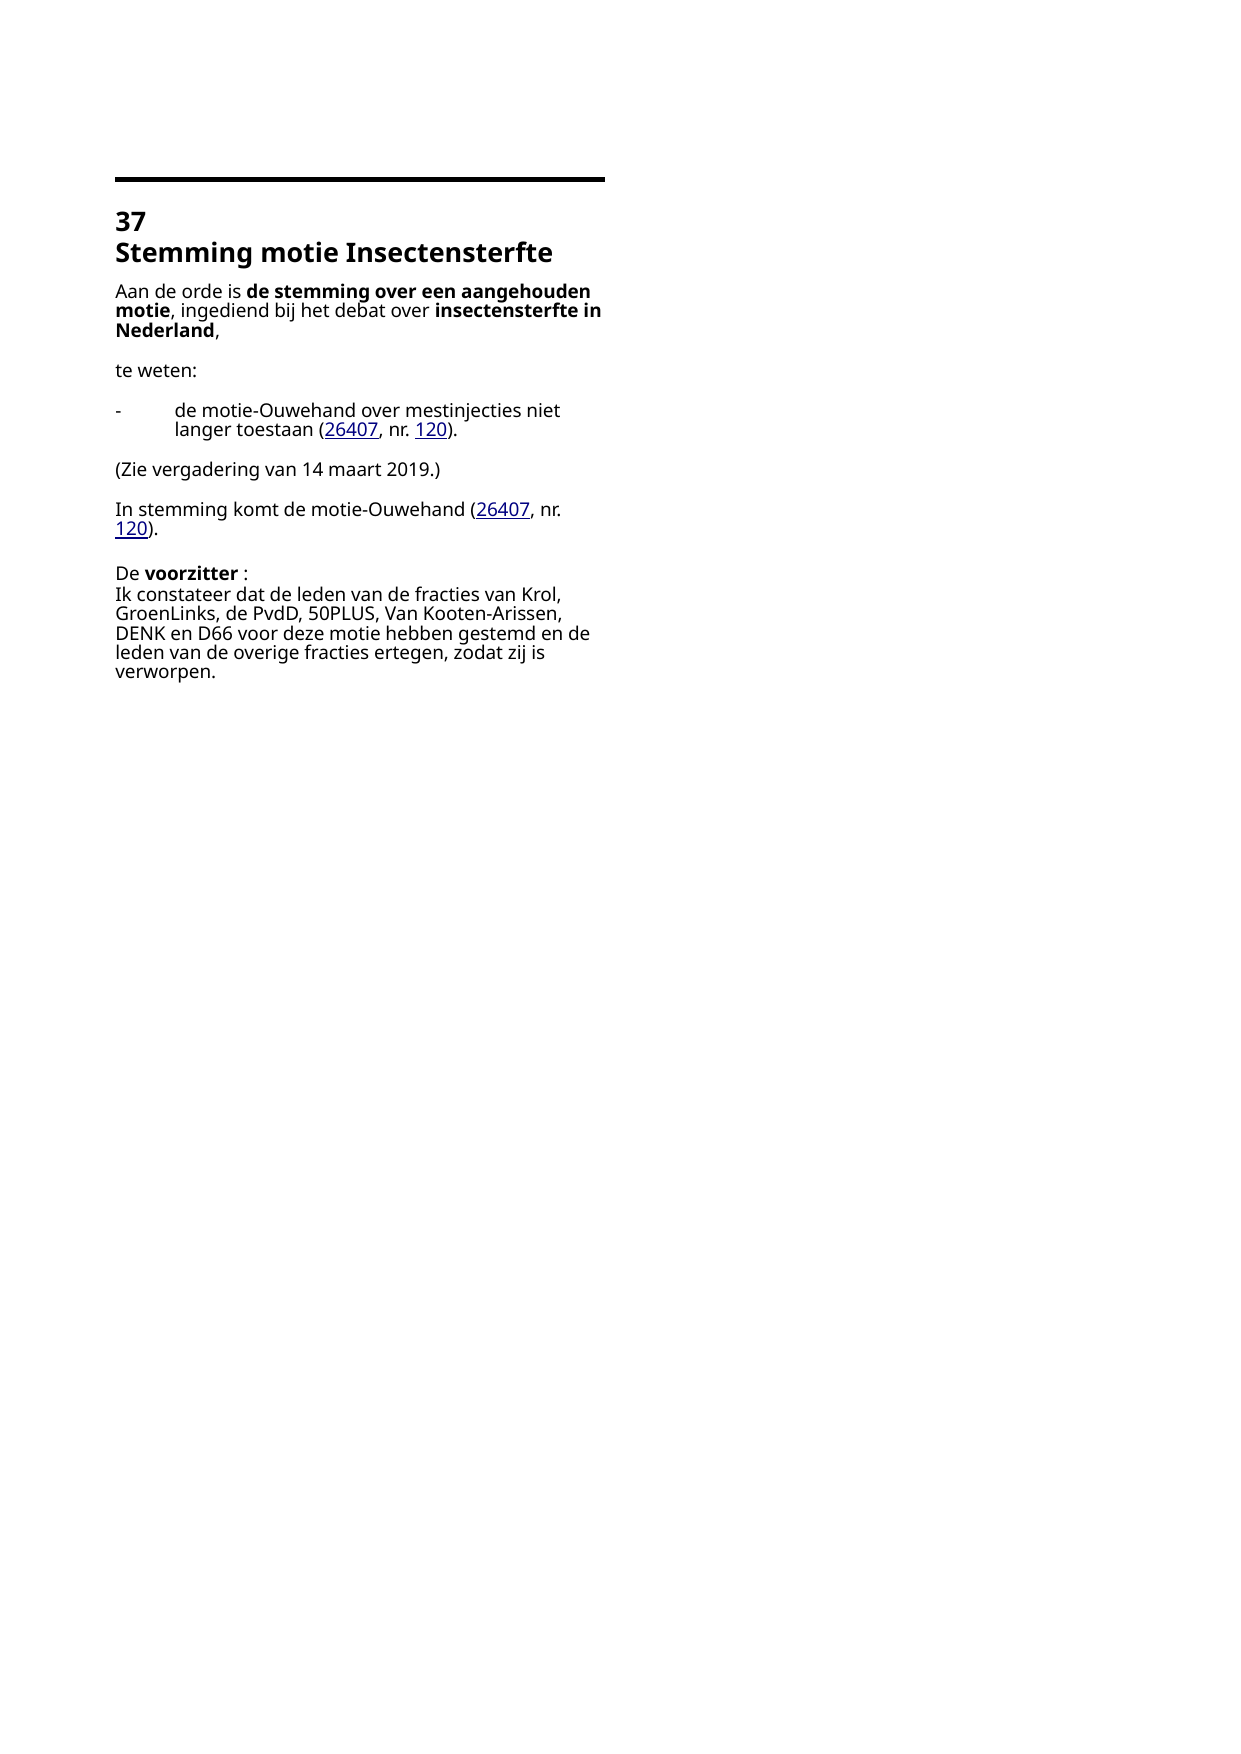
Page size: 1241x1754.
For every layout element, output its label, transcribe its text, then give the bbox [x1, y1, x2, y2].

text Ik constateer dat de leden van de fracties van Krol, GroenLinks, de PvdD, 50PLUS, Van Kooten-Arissen, DENK en D66 voor deze motie hebben gestemd en de leden van de overige fracties ertegen, zodat zij is verworpen. [115, 586, 605, 682]
text In stemming komt de motie-Ouwehand (26407, nr. 120). [115, 501, 605, 539]
text Aan de orde is de stemming over een aangehouden motie, ingediend bij het debat over insectensterfte in Nederland, [115, 283, 605, 341]
text (Zie vergadering van 14 maart 2019.) [115, 461, 605, 480]
text 37 [115, 203, 605, 239]
text Stemming motie Insectensterfte [115, 239, 605, 283]
list de motie-Ouwehand over mestinjecties niet langer toestaan (26407, nr. 120). [115, 402, 605, 440]
text De voorzitter : [115, 560, 605, 586]
text te weten: [115, 362, 605, 381]
